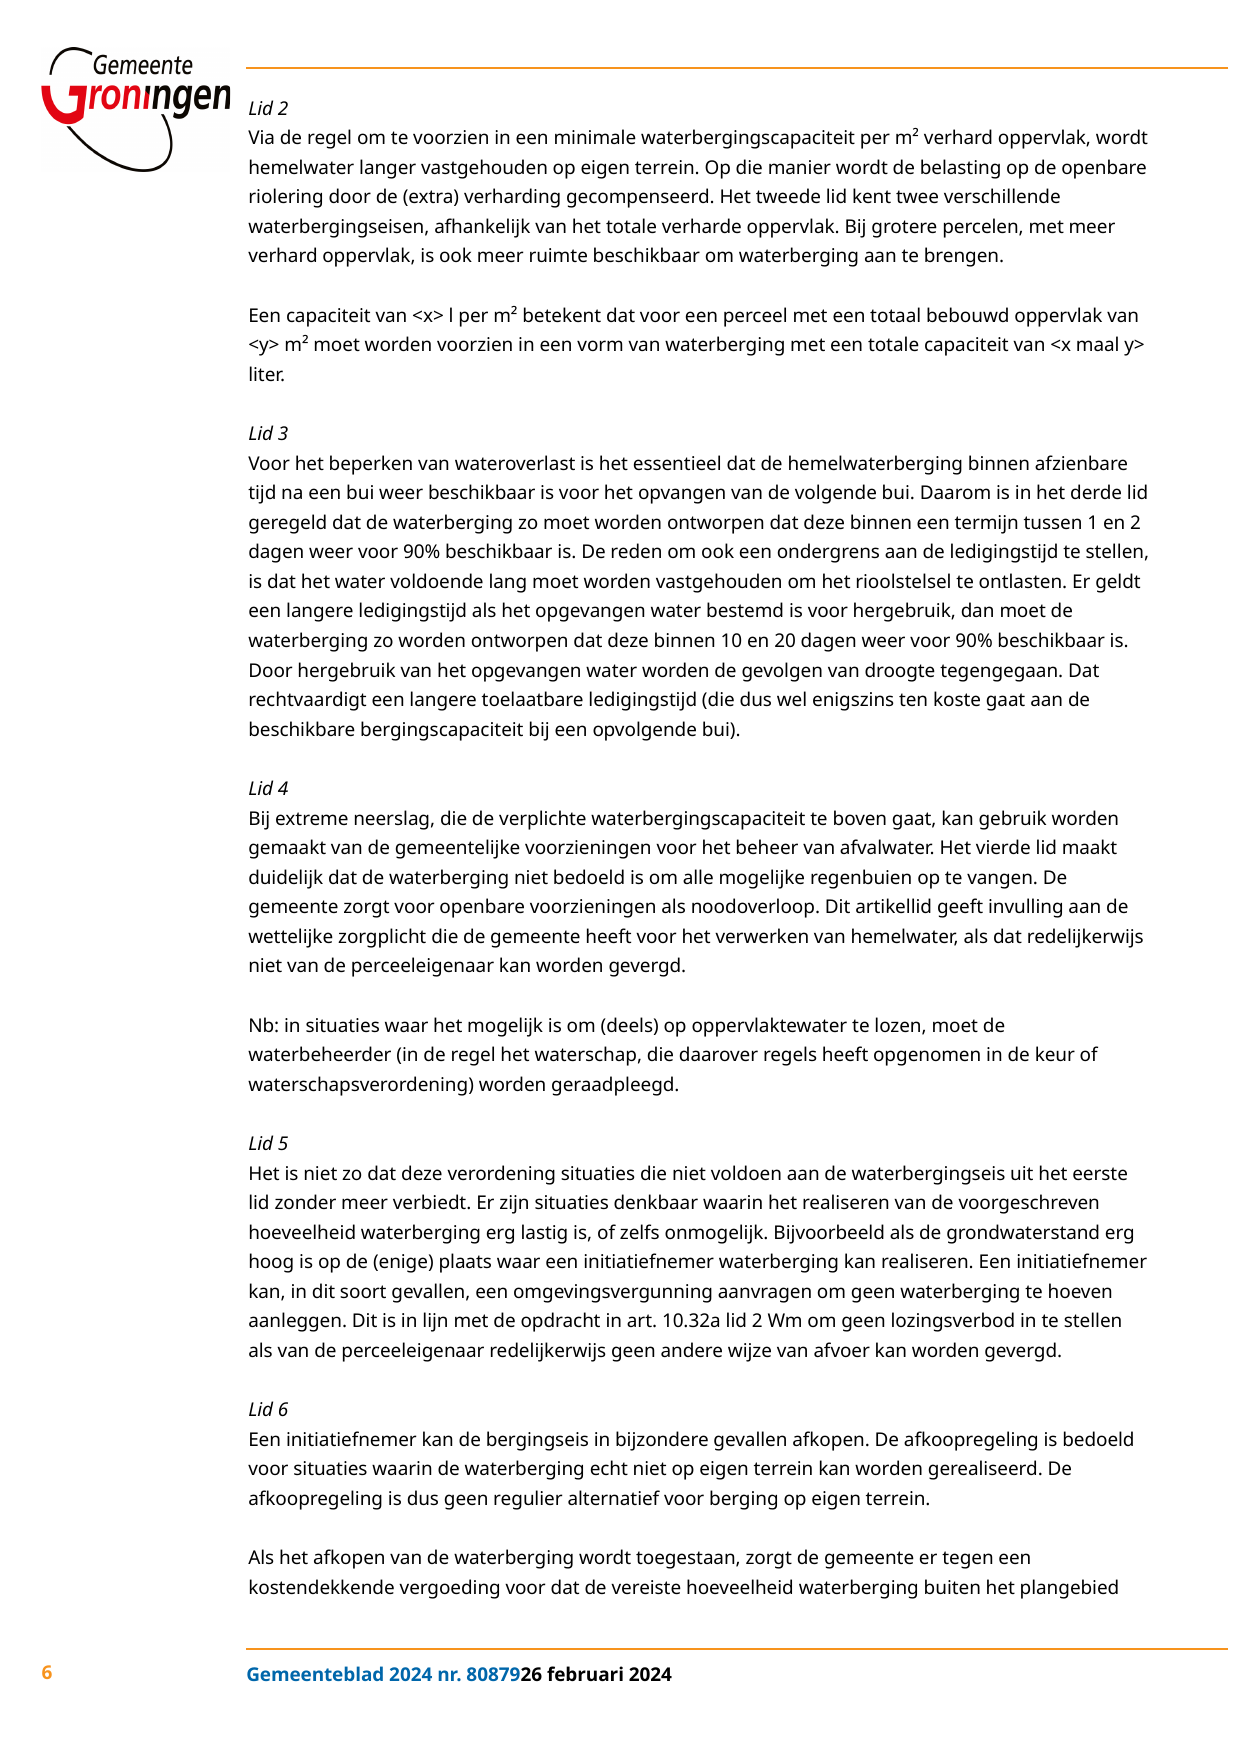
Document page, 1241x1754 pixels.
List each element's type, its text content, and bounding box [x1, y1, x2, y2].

text Als het afkopen van de waterberging wordt toegestaan, zorgt de gemeente er tegen een kostendekkende vergoeding voor dat de vereiste hoeveelheid waterberging buiten het plangebied [248, 1544, 1152, 1600]
text Lid 4 [248, 775, 1152, 801]
text Een capaciteit van <x> l per m² betekent dat voor een perceel met een totaal bebouwd oppervlak van <y> m² moet worden voorzien in een vorm van waterberging met een totale capaciteit van <x maal y> liter. [248, 302, 1152, 387]
text Via de regel om te voorzien in een minimale waterbergingscapaciteit per m² verhard oppervlak, wordt hemelwater langer vastgehouden op eigen terrein. Op die manier wordt de belasting op de openbare riolering door de (extra) verharding gecompenseerd. Het tweede lid kent twee verschillende waterbergingseisen, afhankelijk van het totale verharde oppervlak. Bij grotere percelen, met meer verhard oppervlak, is ook meer ruimte beschikbaar om waterberging aan te brengen. [248, 124, 1152, 268]
text Voor het beperken van wateroverlast is het essentieel dat de hemelwaterberging binnen afzienbare tijd na een bui weer beschikbaar is voor het opvangen van de volgende bui. Daarom is in het derde lid geregeld dat de waterberging zo moet worden ontworpen dat deze binnen een termijn tussen 1 en 2 dagen weer voor 90% beschikbaar is. De reden om ook een ondergrens aan de ledigingstijd te stellen, is dat het water voldoende lang moet worden vastgehouden om het rioolstelsel te ontlasten. Er geldt een langere ledigingstijd als het opgevangen water bestemd is voor hergebruik, dan moet de waterberging zo worden ontworpen dat deze binnen 10 en 20 dagen weer voor 90% beschikbaar is. Door hergebruik van het opgevangen water worden de gevolgen van droogte tegengegaan. Dat rechtvaardigt een langere toelaatbare ledigingstijd (die dus wel enigszins ten koste gaat aan de beschikbare bergingscapaciteit bij een opvolgende bui). [248, 450, 1152, 742]
text Het is niet zo dat deze verordening situaties die niet voldoen aan de waterbergingseis uit het eerste lid zonder meer verbiedt. Er zijn situaties denkbaar waarin het realiseren van de voorgeschreven hoeveelheid waterberging erg lastig is, of zelfs onmogelijk. Bijvoorbeeld als de grondwaterstand erg hoog is op de (enige) plaats waar een initiatiefnemer waterberging kan realiseren. Een initiatiefnemer kan, in dit soort gevallen, een omgevingsvergunning aanvragen om geen waterberging te hoeven aanleggen. Dit is in lijn met de opdracht in art. 10.32a lid 2 Wm om geen lozingsverbod in te stellen als van de perceeleigenaar redelijkerwijs geen andere wijze van afvoer kan worden gevergd. [248, 1160, 1152, 1363]
text Lid 3 [248, 420, 1152, 446]
picture [41, 47, 231, 172]
text Lid 6 [248, 1396, 1152, 1422]
text Een initiatiefnemer kan de bergingseis in bijzondere gevallen afkopen. De afkoopregeling is bedoeld voor situaties waarin de waterberging echt niet op eigen terrein kan worden gerealiseerd. De afkoopregeling is dus geen regulier alternatief voor berging op eigen terrein. [248, 1426, 1152, 1511]
text Lid 2 [248, 95, 1152, 121]
text Lid 5 [248, 1130, 1152, 1156]
text Nb: in situaties waar het mogelijk is om (deels) op oppervlaktewater te lozen, moet de waterbeheerder (in de regel het waterschap, die daarover regels heeft opgenomen in de keur of waterschapsverordening) worden geraadpleegd. [248, 1012, 1152, 1097]
text Bij extreme neerslag, die de verplichte waterbergingscapaciteit te boven gaat, kan gebruik worden gemaakt van de gemeentelijke voorzieningen voor het beheer van afvalwater. Het vierde lid maakt duidelijk dat de waterberging niet bedoeld is om alle mogelijke regenbuien op te vangen. De gemeente zorgt voor openbare voorzieningen als noodoverloop. Dit artikellid geeft invulling aan de wettelijke zorgplicht die de gemeente heeft voor het verwerken van hemelwater, als dat redelijkerwijs niet van de perceeleigenaar kan worden gevergd. [248, 805, 1152, 978]
